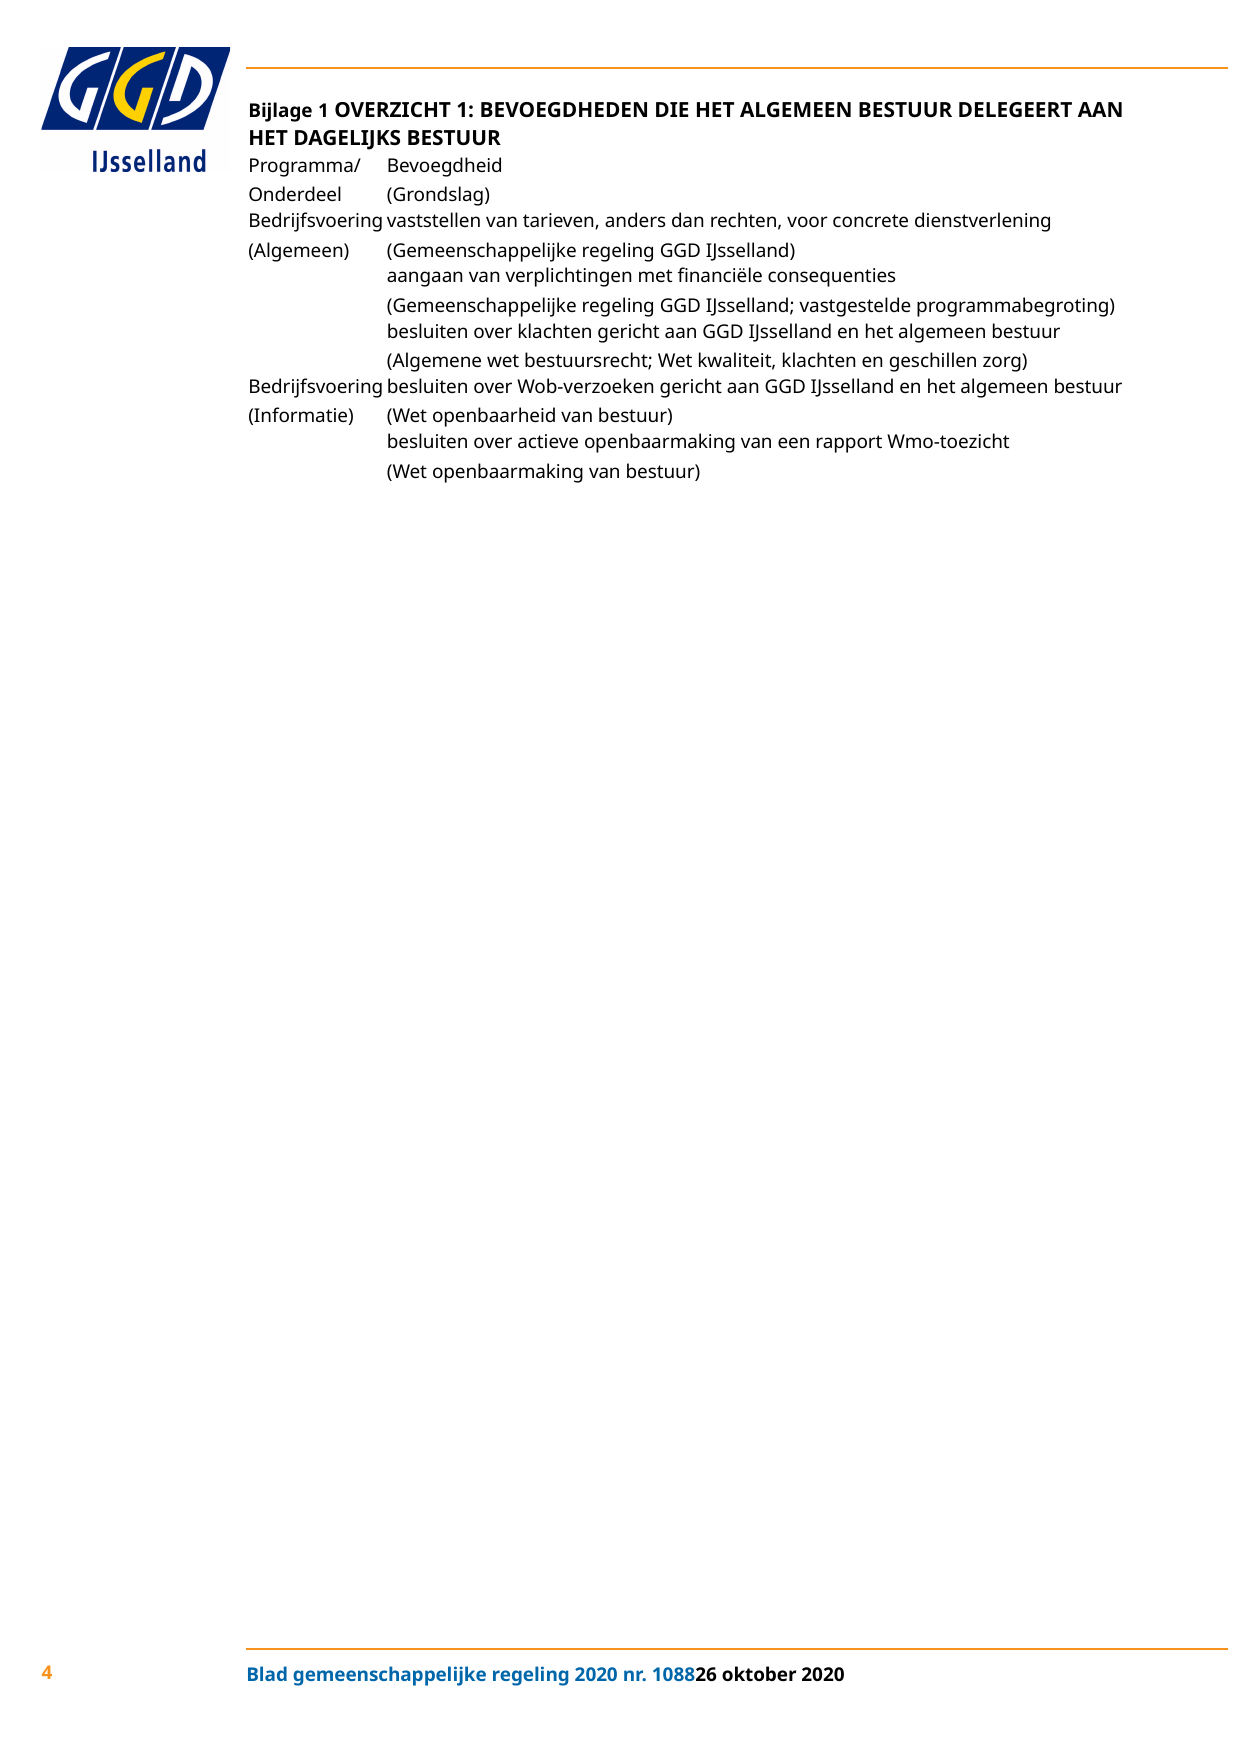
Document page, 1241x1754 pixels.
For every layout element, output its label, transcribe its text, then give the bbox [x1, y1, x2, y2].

table_cell [248, 429, 387, 484]
table_header Bevoegdheid (Grondslag) [387, 152, 1152, 207]
table_cell besluiten over actieve openbaarmaking van een rapport Wmo-toezicht (Wet openbaarmaking van bestuur) [387, 429, 1152, 484]
table_cell aangaan van verplichtingen met financiële consequenties (Gemeenschappelijke regeling GGD IJsselland; vastgestelde programmabegroting) [387, 263, 1152, 318]
table_cell besluiten over klachten gericht aan GGD IJsselland en het algemeen bestuur (Algemene wet bestuursrecht; Wet kwaliteit, klachten en geschillen zorg) [387, 318, 1152, 373]
table_cell Bedrijfsvoering (Algemeen) [248, 207, 387, 262]
table_cell vaststellen van tarieven, anders dan rechten, voor concrete dienstverlening (Gemeenschappelijke regeling GGD IJsselland) [387, 207, 1152, 262]
picture [41, 47, 231, 172]
table_cell [248, 263, 387, 318]
text Bijlage 1 OVERZICHT 1: BEVOEGDHEDEN DIE HET ALGEMEEN BESTUUR DELEGEERT AAN HET DAGELIJKS BESTUUR [248, 95, 1152, 152]
table_header Programma/ Onderdeel [248, 152, 387, 207]
table_cell besluiten over Wob-verzoeken gericht aan GGD IJsselland en het algemeen bestuur (Wet openbaarheid van bestuur) [387, 373, 1152, 428]
table_cell [248, 318, 387, 373]
table_cell Bedrijfsvoering (Informatie) [248, 373, 387, 428]
